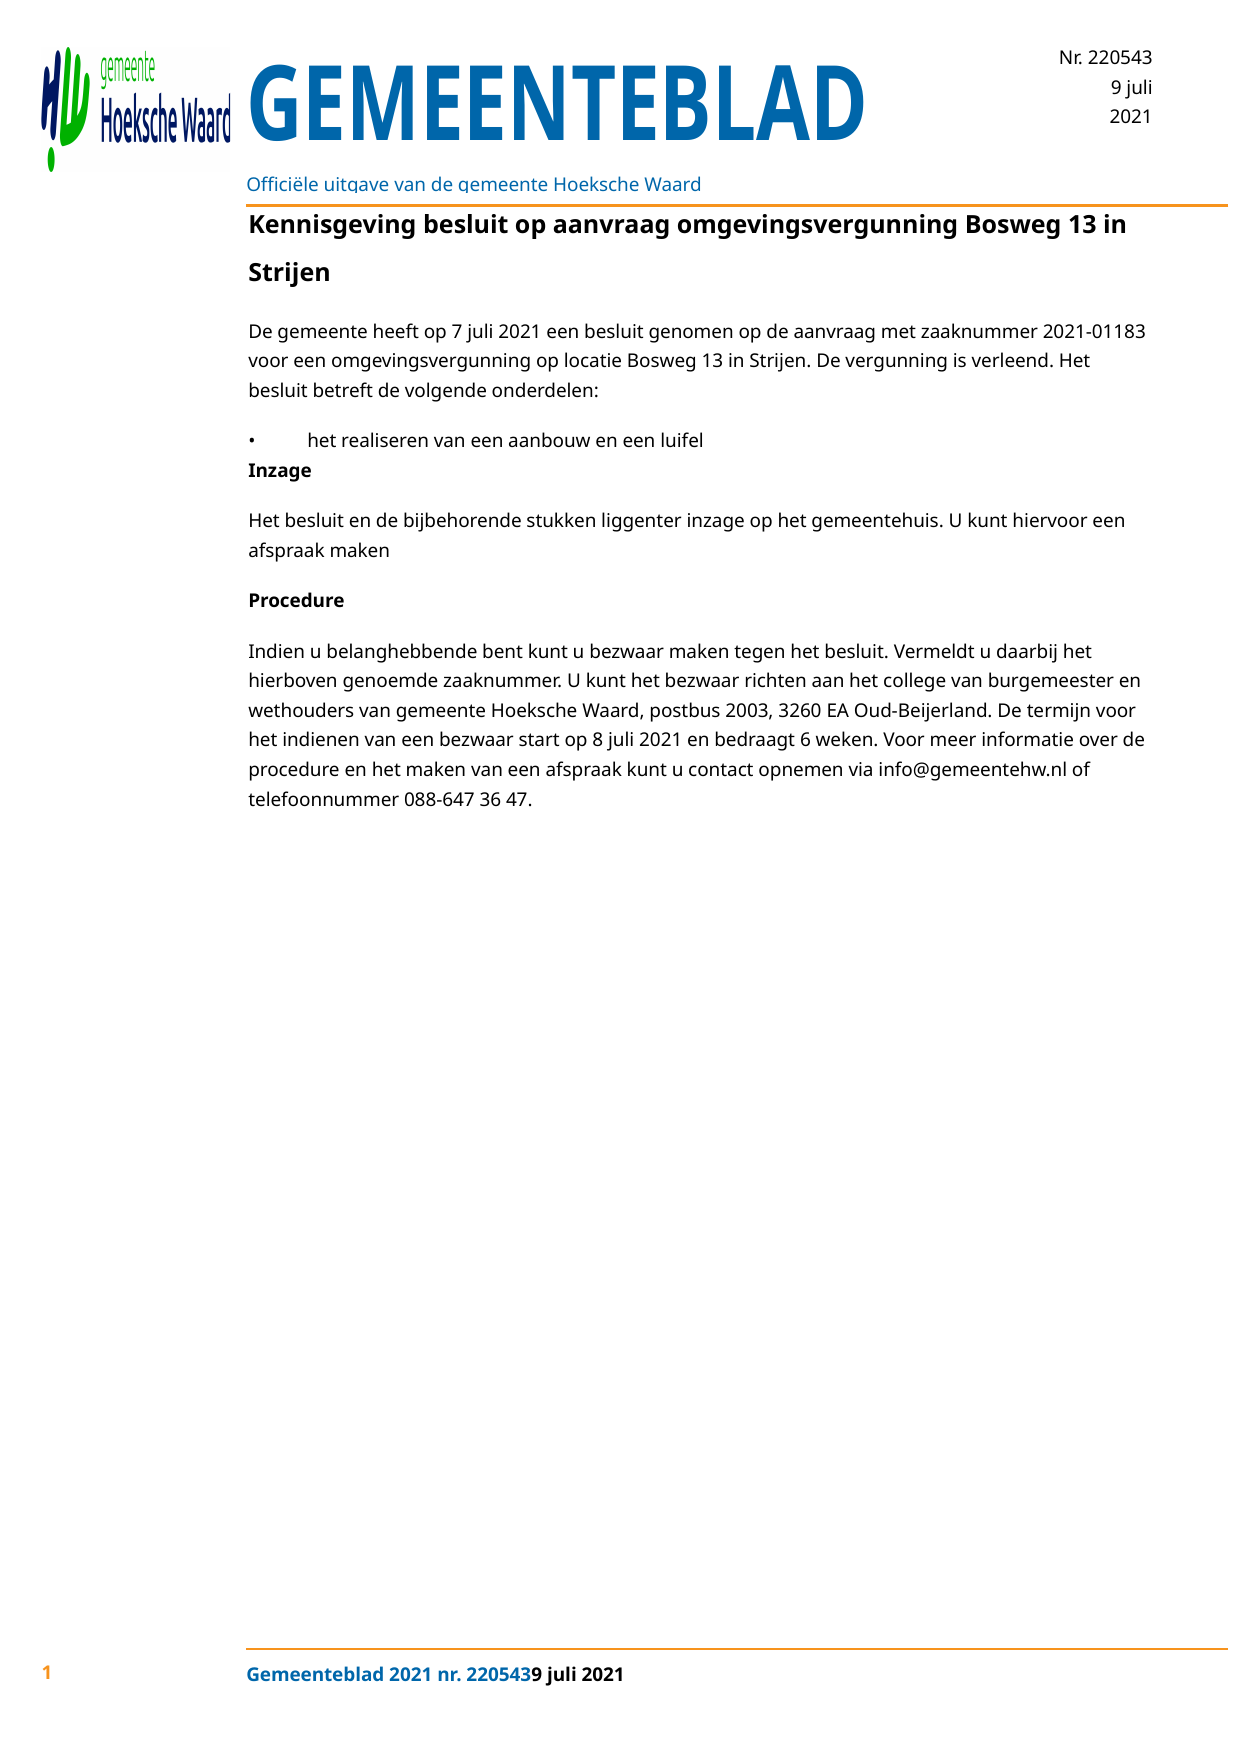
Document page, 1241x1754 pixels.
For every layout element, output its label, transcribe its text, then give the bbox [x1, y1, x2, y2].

text Indien u belanghebbende bent kunt u bezwaar maken tegen het besluit. Vermeldt u daarbij het hierboven genoemde zaaknummer. U kunt het bezwaar richten aan het college van burgemeester en wethouders van gemeente Hoeksche Waard, postbus 2003, 3260 EA Oud-Beijerland. De termijn voor het indienen van een bezwaar start op 8 juli 2021 en bedraagt 6 weken. Voor meer informatie over de procedure en het maken van een afspraak kunt u contact opnemen via info@gemeentehw.nl of telefoonnummer 088-647 36 47. [248, 638, 1152, 812]
text Kennisgeving besluit op aanvraag omgevingsvergunning Bosweg 13 in Strijen [248, 207, 1152, 288]
text De gemeente heeft op 7 juli 2021 een besluit genomen op de aanvraag met zaaknummer 2021-01183 voor een omgevingsvergunning op locatie Bosweg 13 in Strijen. De vergunning is verleend. Het besluit betreft de volgende onderdelen: [248, 318, 1152, 403]
text Procedure [248, 587, 1152, 613]
list het realiseren van een aanbouw en een luifel [248, 427, 1152, 453]
picture [41, 47, 231, 172]
text Inzage [248, 457, 1152, 483]
text Het besluit en de bijbehorende stukken liggenter inzage op het gemeentehuis. U kunt hiervoor een afspraak maken [248, 507, 1152, 563]
